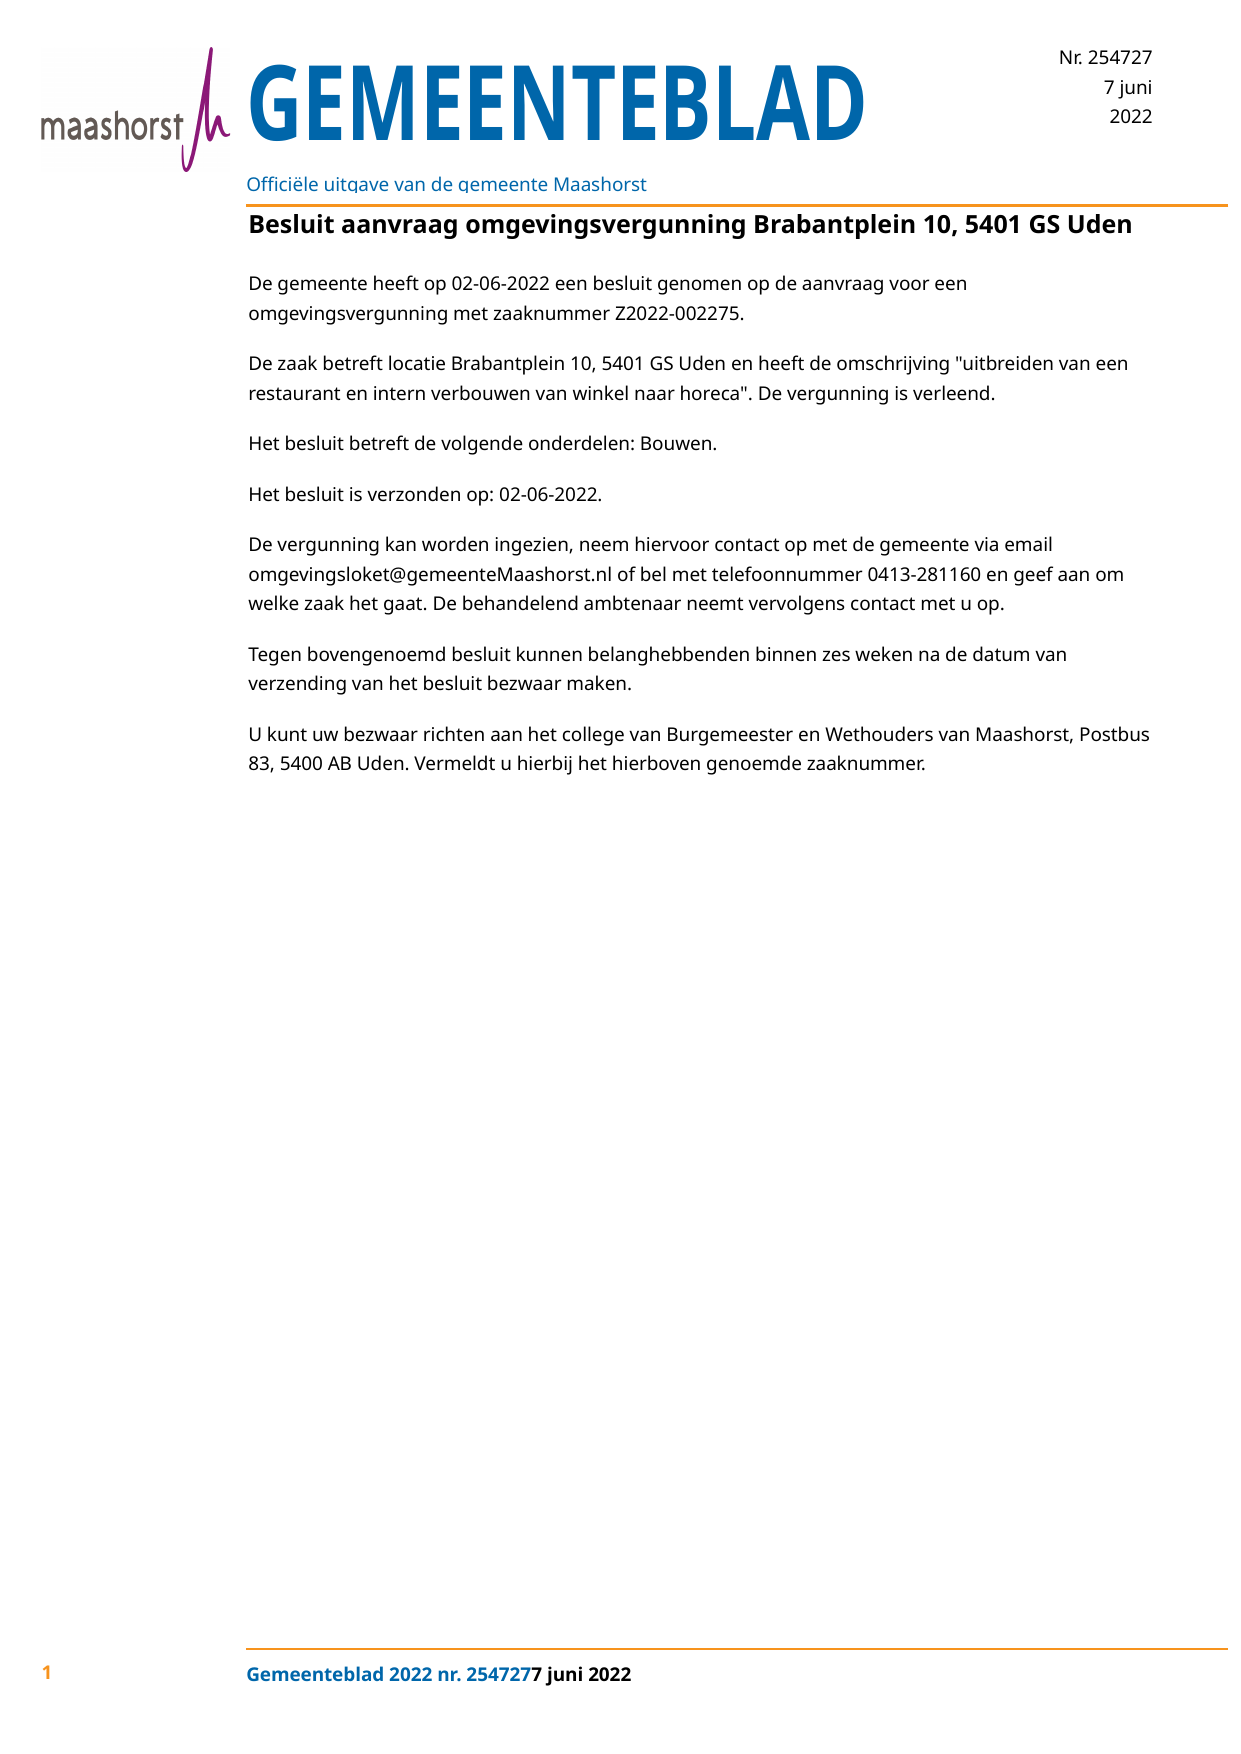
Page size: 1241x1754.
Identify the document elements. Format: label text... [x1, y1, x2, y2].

text De zaak betreft locatie Brabantplein 10, 5401 GS Uden en heeft de omschrijving "uitbreiden van een restaurant en intern verbouwen van winkel naar horeca". De vergunning is verleend. [248, 350, 1152, 406]
text Tegen bovengenoemd besluit kunnen belanghebbenden binnen zes weken na de datum van verzending van het besluit bezwaar maken. [248, 641, 1152, 696]
text De vergunning kan worden ingezien, neem hiervoor contact op met de gemeente via email omgevingsloket@gemeenteMaashorst.nl of bel met telefoonnummer 0413-281160 en geef aan om welke zaak het gaat. De behandelend ambtenaar neemt vervolgens contact met u op. [248, 531, 1152, 616]
picture [41, 47, 231, 172]
text De gemeente heeft op 02-06-2022 een besluit genomen op de aanvraag voor een omgevingsvergunning met zaaknummer Z2022-002275. [248, 270, 1152, 326]
text Het besluit is verzonden op: 02-06-2022. [248, 481, 1152, 506]
text Het besluit betreft de volgende onderdelen: Bouwen. [248, 430, 1152, 456]
text Besluit aanvraag omgevingsvergunning Brabantplein 10, 5401 GS Uden [248, 207, 1152, 241]
text U kunt uw bezwaar richten aan het college van Burgemeester en Wethouders van Maashorst, Postbus 83, 5400 AB Uden. Vermeldt u hierbij het hierboven genoemde zaaknummer. [248, 721, 1152, 776]
